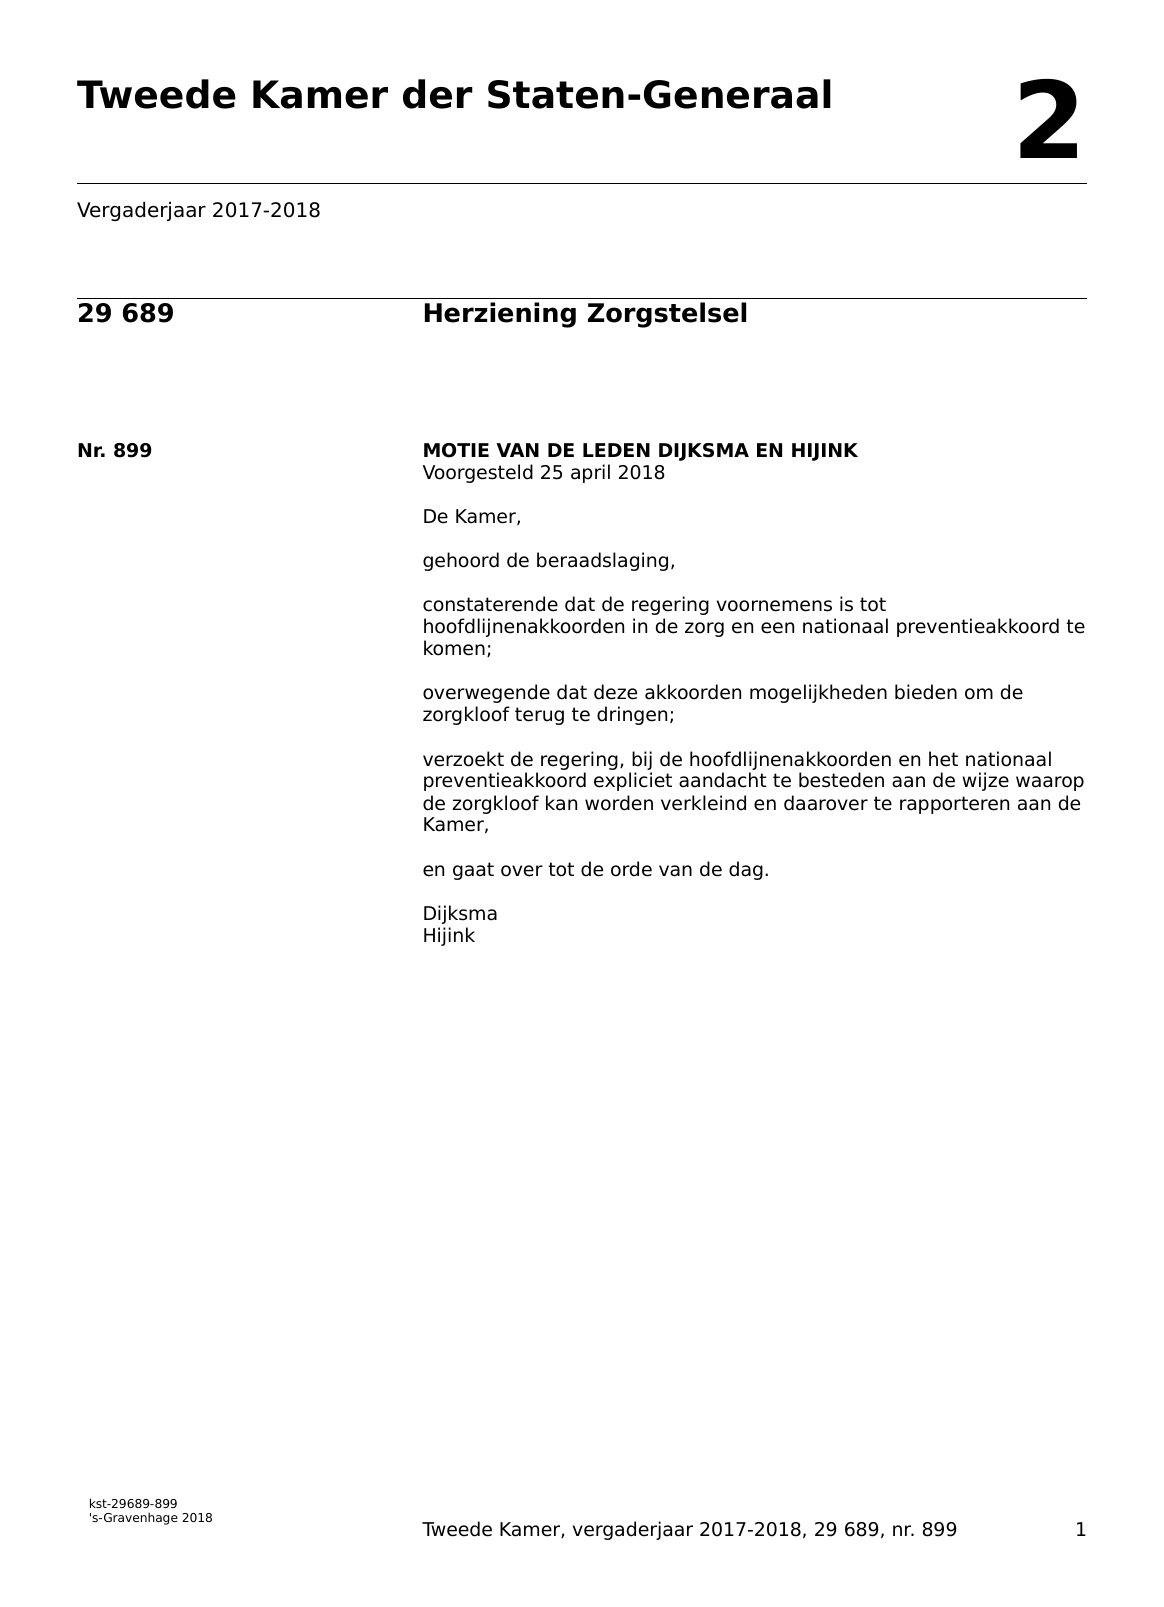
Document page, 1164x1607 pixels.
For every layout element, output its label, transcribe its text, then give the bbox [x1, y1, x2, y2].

text Dijksma [422, 903, 1087, 925]
text De Kamer, [422, 506, 1087, 528]
text 's-Gravenhage 2018 [88, 1511, 323, 1525]
text constaterende dat de regering voornemens is tot hoofdlijnenakkoorden in de zorg en een nationaal preventieakkoord te komen; [422, 594, 1087, 660]
table_cell Vergaderjaar 2017-2018 [77, 184, 1087, 298]
subtitle Nr. 899 MOTIE VAN DE LEDEN DIJKSMA EN HIJINK [77, 440, 1087, 462]
text Hijink [422, 925, 1087, 947]
text gehoord de beraadslaging, [422, 550, 1087, 572]
text en gaat over tot de orde van de dag. [422, 858, 1087, 881]
table_header 2 [886, 59, 1087, 183]
text overwegende dat deze akkoorden mogelijkheden bieden om de zorgkloof terug te dringen; [422, 682, 1087, 726]
text Voorgesteld 25 april 2018 [422, 462, 1087, 484]
subtitle 29 689 Herziening Zorgstelsel [77, 299, 1087, 329]
table_header Tweede Kamer der Staten-Generaal [77, 59, 886, 183]
text kst-29689-899 [88, 1497, 323, 1511]
text verzoekt de regering, bij de hoofdlijnenakkoorden en het nationaal preventieakkoord expliciet aandacht te besteden aan de wijze waarop de zorgkloof kan worden verkleind en daarover te rapporteren aan de Kamer, [422, 748, 1087, 836]
